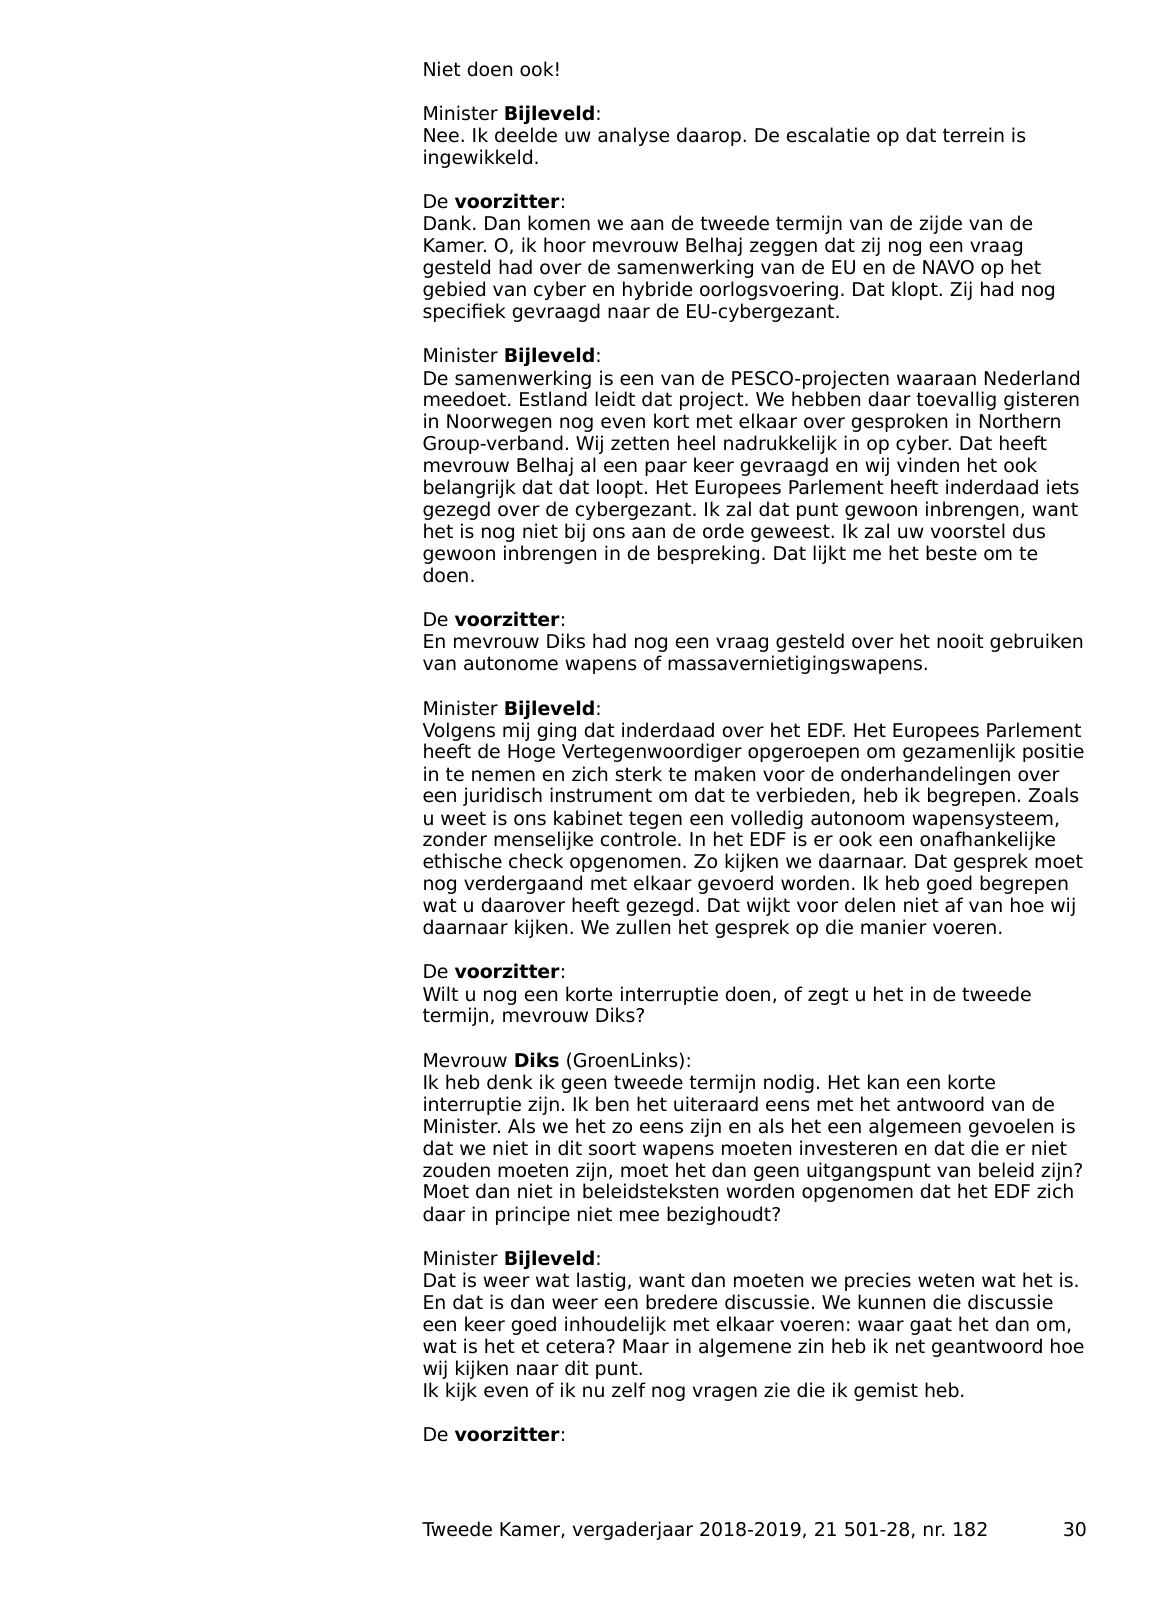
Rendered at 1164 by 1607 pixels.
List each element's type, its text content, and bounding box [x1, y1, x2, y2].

text Volgens mij ging dat inderdaad over het EDF. Het Europees Parlement heeft de Hoge Vertegenwoordiger opgeroepen om gezamenlijk positie in te nemen en zich sterk te maken voor de onderhandelingen over een juridisch instrument om dat te verbieden, heb ik begrepen. Zoals u weet is ons kabinet tegen een volledig autonoom wapensysteem, zonder menselijke controle. In het EDF is er ook een onafhankelijke ethische check opgenomen. Zo kijken we daarnaar. Dat gesprek moet nog verdergaand met elkaar gevoerd worden. Ik heb goed begrepen wat u daarover heeft gezegd. Dat wijkt voor delen niet af van hoe wij daarnaar kijken. We zullen het gesprek op die manier voeren. [422, 719, 1087, 939]
text Ik kijk even of ik nu zelf nog vragen zie die ik gemist heb. [422, 1379, 1087, 1401]
text De voorzitter: [422, 1424, 1087, 1446]
text Wilt u nog een korte interruptie doen, of zegt u het in de tweede termijn, mevrouw Diks? [422, 983, 1087, 1027]
text Mevrouw Diks (GroenLinks): [422, 1049, 1087, 1072]
text Ik heb denk ik geen tweede termijn nodig. Het kan een korte interruptie zijn. Ik ben het uiteraard eens met het antwoord van de Minister. Als we het zo eens zijn en als het een algemeen gevoelen is dat we niet in dit soort wapens moeten investeren en dat die er niet zouden moeten zijn, moet het dan geen uitgangspunt van beleid zijn? Moet dan niet in beleidsteksten worden opgenomen dat het EDF zich daar in principe niet mee bezighoudt? [422, 1072, 1087, 1225]
text De voorzitter: [422, 191, 1087, 213]
text Nee. Ik deelde uw analyse daarop. De escalatie op dat terrein is ingewikkeld. [422, 125, 1087, 169]
text Minister Bijleveld: [422, 697, 1087, 719]
text En mevrouw Diks had nog een vraag gesteld over het nooit gebruiken van autonome wapens of massavernietigingswapens. [422, 631, 1087, 675]
text De voorzitter: [422, 961, 1087, 983]
text Minister Bijleveld: [422, 103, 1087, 125]
text Dat is weer wat lastig, want dan moeten we precies weten wat het is. En dat is dan weer een bredere discussie. We kunnen die discussie een keer goed inhoudelijk met elkaar voeren: waar gaat het dan om, wat is het et cetera? Maar in algemene zin heb ik net geantwoord hoe wij kijken naar dit punt. [422, 1269, 1087, 1379]
text Minister Bijleveld: [422, 1248, 1087, 1269]
text Dank. Dan komen we aan de tweede termijn van de zijde van de Kamer. O, ik hoor mevrouw Belhaj zeggen dat zij nog een vraag gesteld had over de samenwerking van de EU en de NAVO op het gebied van cyber en hybride oorlogsvoering. Dat klopt. Zij had nog specifiek gevraagd naar de EU-cybergezant. [422, 213, 1087, 323]
text Niet doen ook! [422, 59, 1087, 81]
text De samenwerking is een van de PESCO-projecten waaraan Nederland meedoet. Estland leidt dat project. We hebben daar toevallig gisteren in Noorwegen nog even kort met elkaar over gesproken in Northern Group-verband. Wij zetten heel nadrukkelijk in op cyber. Dat heeft mevrouw Belhaj al een paar keer gevraagd en wij vinden het ook belangrijk dat dat loopt. Het Europees Parlement heeft inderdaad iets gezegd over de cybergezant. Ik zal dat punt gewoon inbrengen, want het is nog niet bij ons aan de orde geweest. Ik zal uw voorstel dus gewoon inbrengen in de bespreking. Dat lijkt me het beste om te doen. [422, 367, 1087, 587]
text De voorzitter: [422, 609, 1087, 631]
text Minister Bijleveld: [422, 345, 1087, 367]
